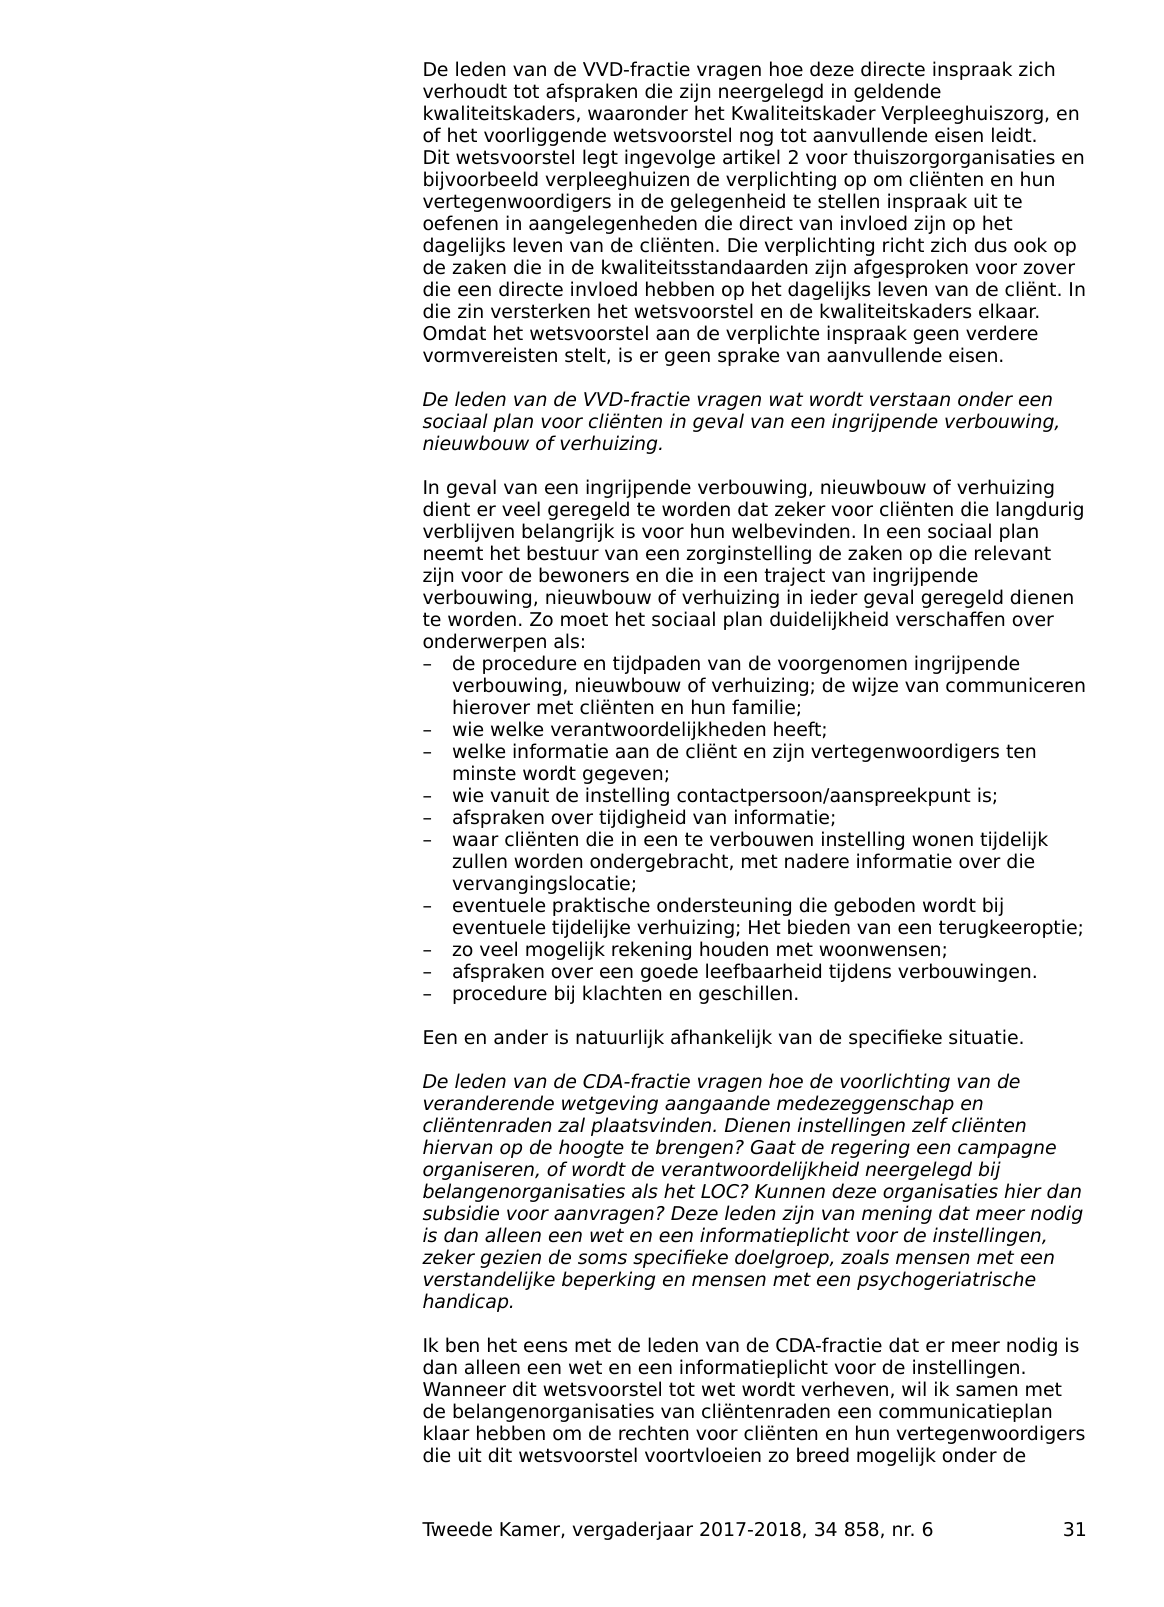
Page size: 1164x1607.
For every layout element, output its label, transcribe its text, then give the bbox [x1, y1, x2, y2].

text Een en ander is natuurlijk afhankelijk van de specifieke situatie. [422, 1027, 1087, 1049]
text – wie vanuit de instelling contactpersoon/aanspreekpunt is; [422, 785, 1087, 807]
text – zo veel mogelijk rekening houden met woonwensen; [422, 939, 1087, 961]
text De leden van de CDA-fractie vragen hoe de voorlichting van de veranderende wetgeving aangaande medezeggenschap en cliëntenraden zal plaatsvinden. Dienen instellingen zelf cliënten hiervan op de hoogte te brengen? Gaat de regering een campagne organiseren, of wordt de verantwoordelijkheid neergelegd bij belangenorganisaties als het LOC? Kunnen deze organisaties hier dan subsidie voor aanvragen? Deze leden zijn van mening dat meer nodig is dan alleen een wet en een informatieplicht voor de instellingen, zeker gezien de soms specifieke doelgroep, zoals mensen met een verstandelijke beperking en mensen met een psychogeriatrische handicap. [422, 1071, 1087, 1313]
text Dit wetsvoorstel legt ingevolge artikel 2 voor thuiszorgorganisaties en bijvoorbeeld verpleeghuizen de verplichting op om cliënten en hun vertegenwoordigers in de gelegenheid te stellen inspraak uit te oefenen in aangelegenheden die direct van invloed zijn op het dagelijks leven van de cliënten. Die verplichting richt zich dus ook op de zaken die in de kwaliteitsstandaarden zijn afgesproken voor zover die een directe invloed hebben op het dagelijks leven van de cliënt. In die zin versterken het wetsvoorstel en de kwaliteitskaders elkaar. Omdat het wetsvoorstel aan de verplichte inspraak geen verdere vormvereisten stelt, is er geen sprake van aanvullende eisen. [422, 147, 1087, 367]
text Ik ben het eens met de leden van de CDA-fractie dat er meer nodig is dan alleen een wet en een informatieplicht voor de instellingen. Wanneer dit wetsvoorstel tot wet wordt verheven, wil ik samen met de belangenorganisaties van cliëntenraden een communicatieplan klaar hebben om de rechten voor cliënten en hun vertegenwoordigers die uit dit wetsvoorstel voortvloeien zo breed mogelijk onder de [422, 1335, 1087, 1467]
text De leden van de VVD-fractie vragen hoe deze directe inspraak zich verhoudt tot afspraken die zijn neergelegd in geldende kwaliteitskaders, waaronder het Kwaliteitskader Verpleeghuiszorg, en of het voorliggende wetsvoorstel nog tot aanvullende eisen leidt. [422, 59, 1087, 147]
text – procedure bij klachten en geschillen. [422, 983, 1087, 1004]
text In geval van een ingrijpende verbouwing, nieuwbouw of verhuizing dient er veel geregeld te worden dat zeker voor cliënten die langdurig verblijven belangrijk is voor hun welbevinden. In een sociaal plan neemt het bestuur van een zorginstelling de zaken op die relevant zijn voor de bewoners en die in een traject van ingrijpende verbouwing, nieuwbouw of verhuizing in ieder geval geregeld dienen te worden. Zo moet het sociaal plan duidelijkheid verschaffen over onderwerpen als: [422, 477, 1087, 653]
text – afspraken over een goede leefbaarheid tijdens verbouwingen. [422, 961, 1087, 983]
text – waar cliënten die in een te verbouwen instelling wonen tijdelijk zullen worden ondergebracht, met nadere informatie over die vervangingslocatie; [422, 829, 1087, 895]
text – eventuele praktische ondersteuning die geboden wordt bij eventuele tijdelijke verhuizing; Het bieden van een terugkeeroptie; [422, 895, 1087, 939]
text De leden van de VVD-fractie vragen wat wordt verstaan onder een sociaal plan voor cliënten in geval van een ingrijpende verbouwing, nieuwbouw of verhuizing. [422, 389, 1087, 455]
text – welke informatie aan de cliënt en zijn vertegenwoordigers ten minste wordt gegeven; [422, 741, 1087, 785]
text – wie welke verantwoordelijkheden heeft; [422, 719, 1087, 741]
text – afspraken over tijdigheid van informatie; [422, 807, 1087, 829]
text – de procedure en tijdpaden van de voorgenomen ingrijpende verbouwing, nieuwbouw of verhuizing; de wijze van communiceren hierover met cliënten en hun familie; [422, 653, 1087, 719]
